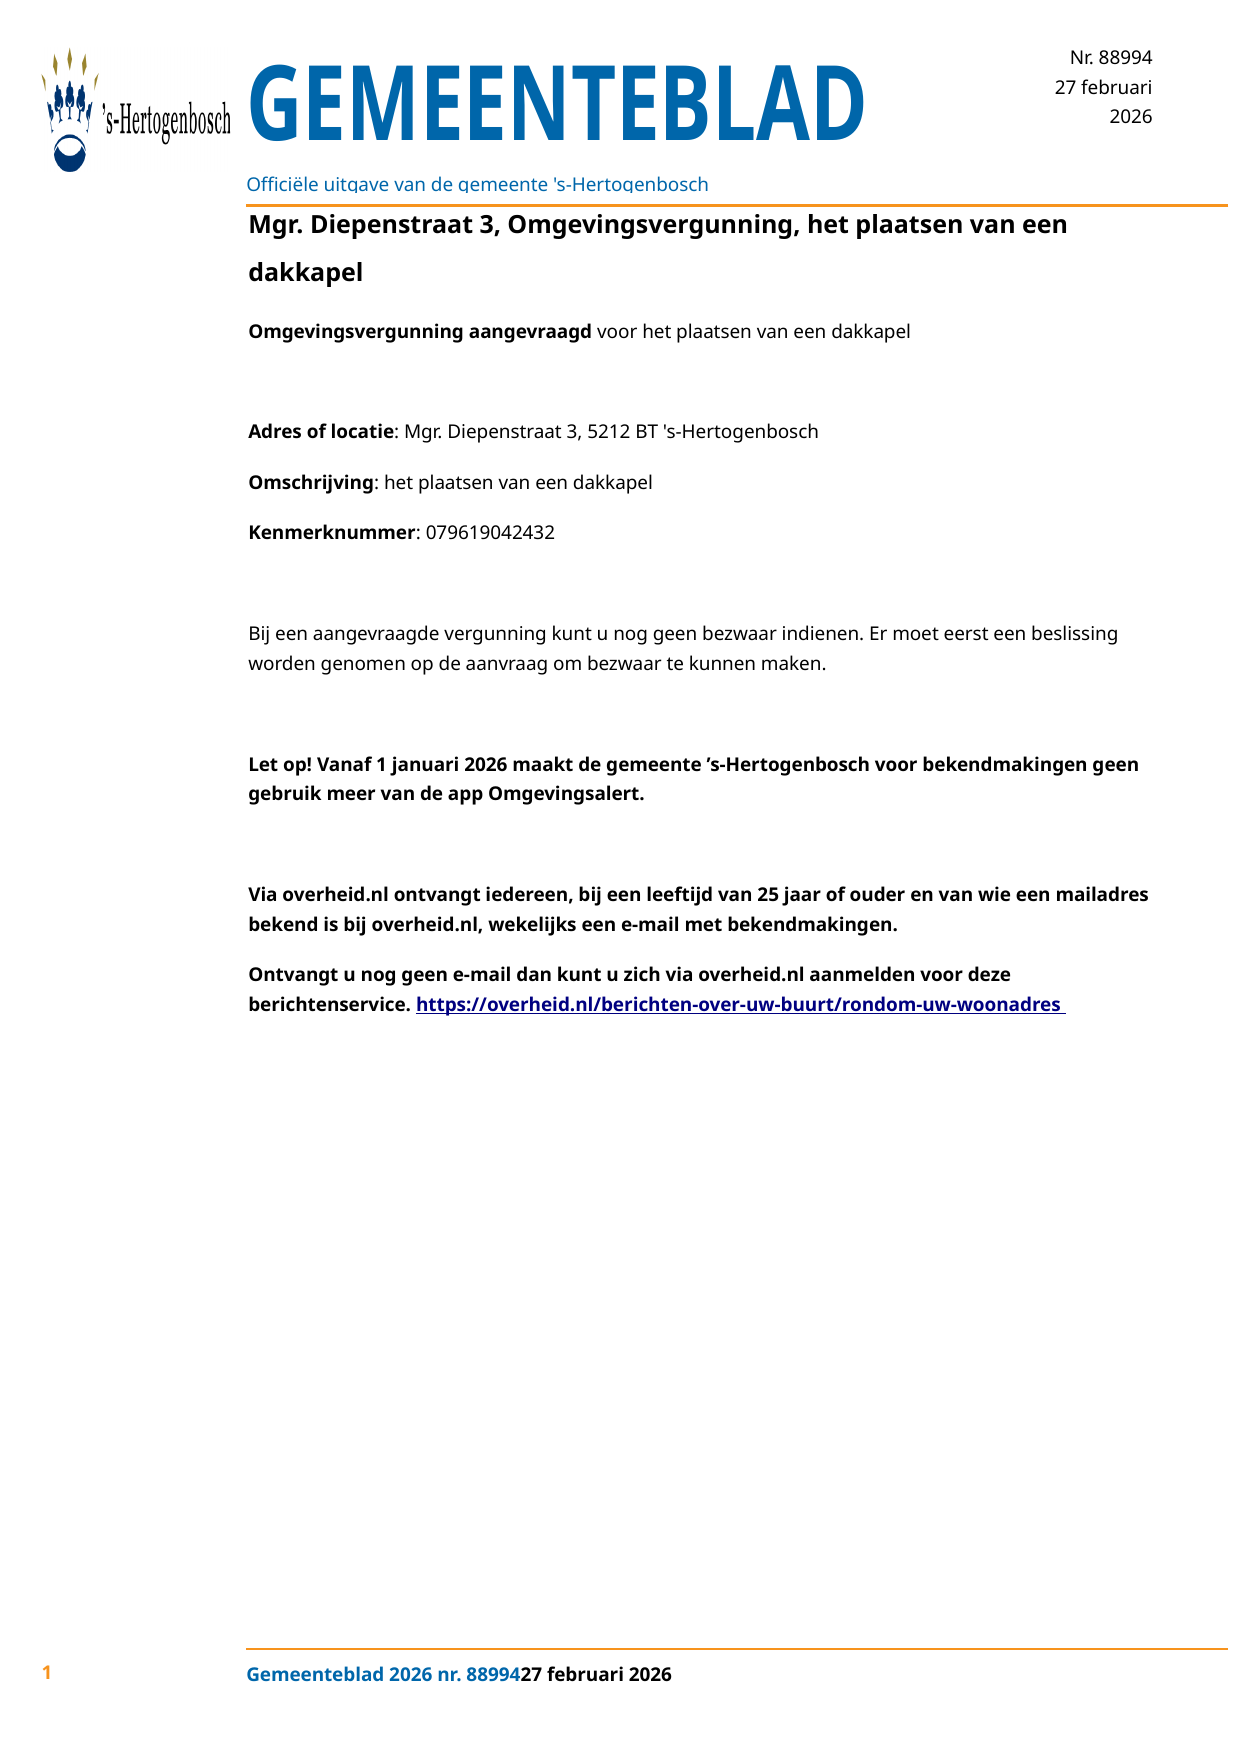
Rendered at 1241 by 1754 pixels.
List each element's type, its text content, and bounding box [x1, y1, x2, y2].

text Let op! Vanaf 1 januari 2026 maakt de gemeente ’s-Hertogenbosch voor bekendmakingen geen gebruik meer van de app Omgevingsalert. [248, 751, 1152, 806]
text Adres of locatie: Mgr. Diepenstraat 3, 5212 BT 's-Hertogenbosch [248, 419, 1152, 444]
text Omgevingsvergunning aangevraagd voor het plaatsen van een dakkapel [248, 318, 1152, 344]
text Mgr. Diepenstraat 3, Omgevingsvergunning, het plaatsen van een dakkapel [248, 207, 1152, 288]
text Omschrijving: het plaatsen van een dakkapel [248, 469, 1152, 495]
picture [41, 47, 231, 172]
text Bij een aangevraagde vergunning kunt u nog geen bezwaar indienen. Er moet eerst een beslissing worden genomen op de aanvraag om bezwaar te kunnen maken. [248, 620, 1152, 676]
text Via overheid.nl ontvangt iedereen, bij een leeftijd van 25 jaar of ouder en van wie een mailadres bekend is bij overheid.nl, wekelijks een e-mail met bekendmakingen. [248, 881, 1152, 937]
text Kenmerknummer: 079619042432 [248, 519, 1152, 545]
text Ontvangt u nog geen e-mail dan kunt u zich via overheid.nl aanmelden voor deze berichtenservice. https://overheid.nl/berichten-over-uw-buurt/rondom-uw-woonadres [248, 961, 1152, 1017]
